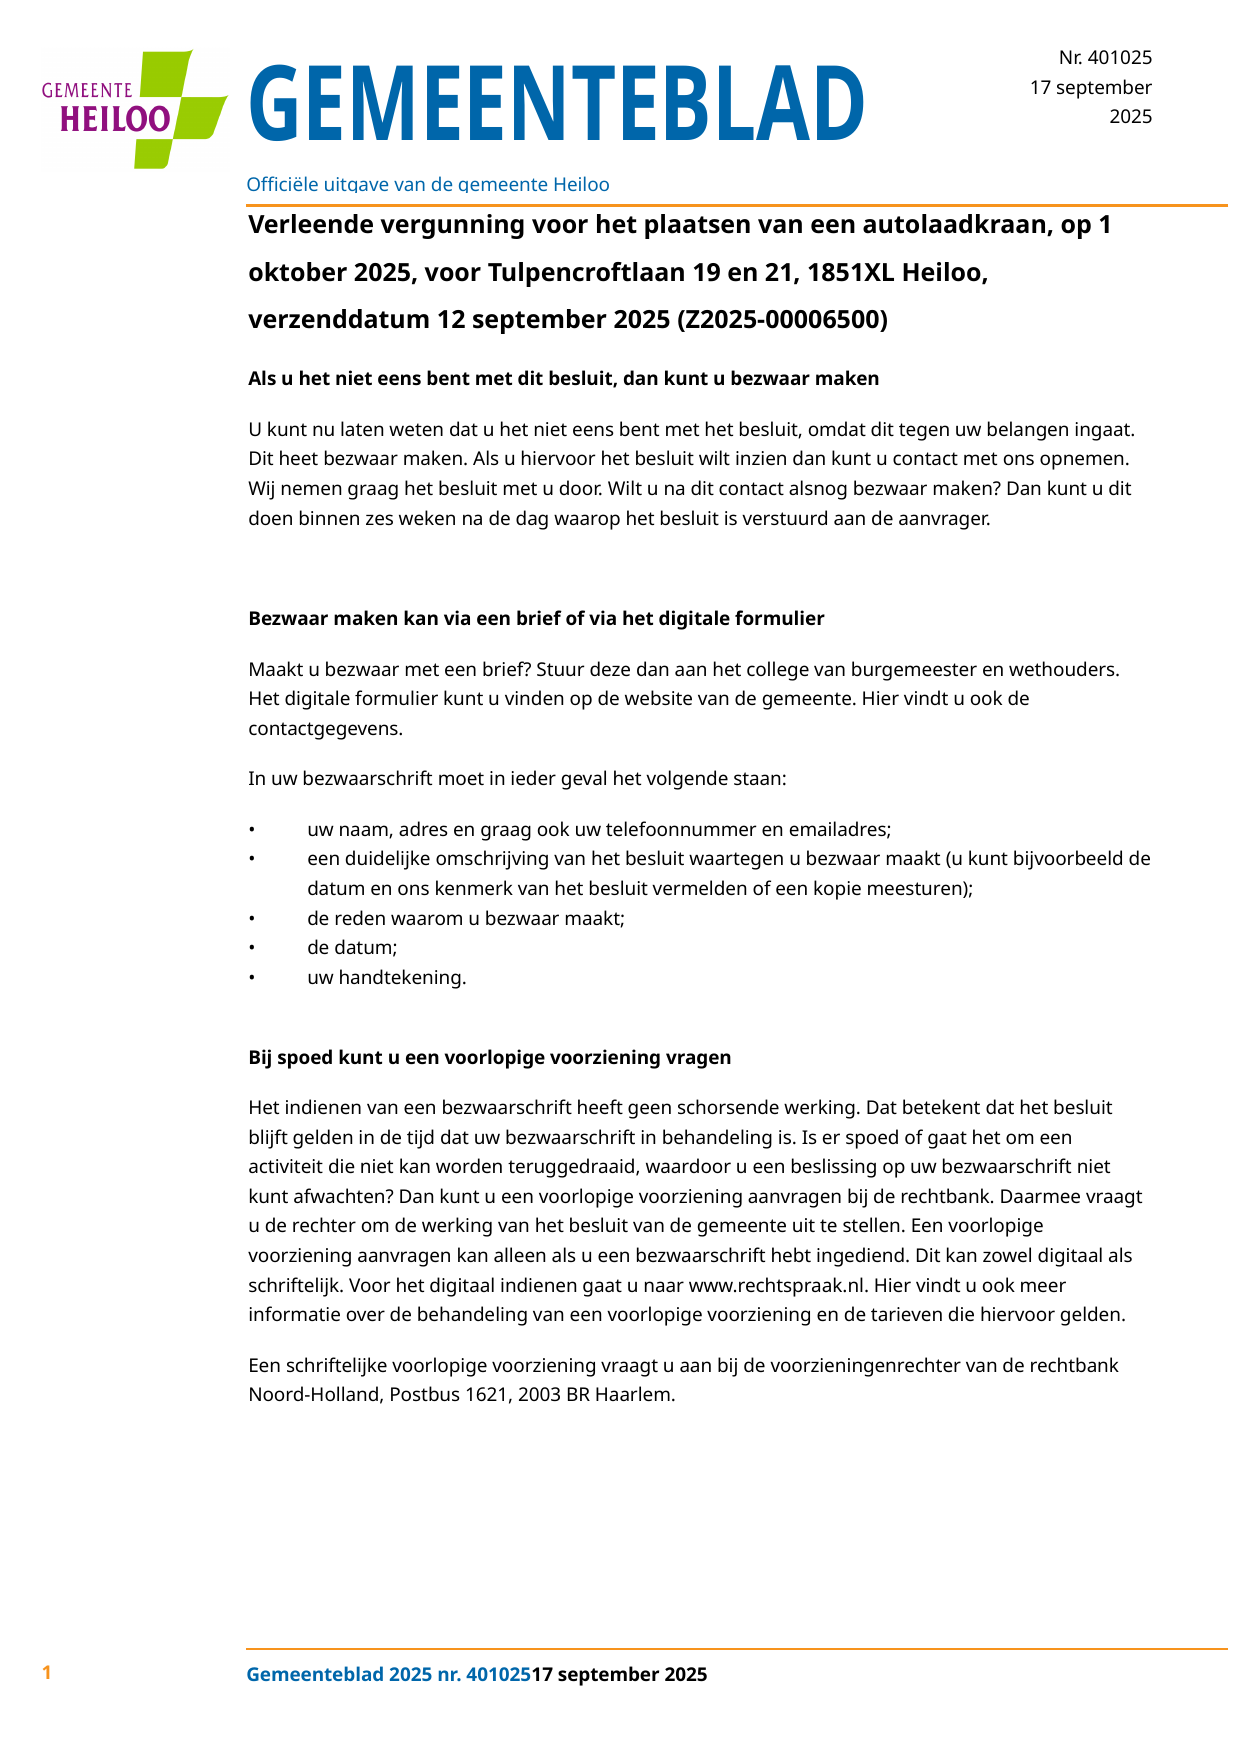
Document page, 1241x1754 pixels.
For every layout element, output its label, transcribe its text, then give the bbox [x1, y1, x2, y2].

list uw handtekening. [248, 964, 1152, 989]
list een duidelijke omschrijving van het besluit waartegen u bezwaar maakt (u kunt bijvoorbeeld de datum en ons kenmerk van het besluit vermelden of een kopie meesturen); [248, 846, 1152, 901]
text U kunt nu laten weten dat u het niet eens bent met het besluit, omdat dit tegen uw belangen ingaat. Dit heet bezwaar maken. Als u hiervoor het besluit wilt inzien dan kunt u contact met ons opnemen. Wij nemen graag het besluit met u door. Wilt u na dit contact alsnog bezwaar maken? Dan kunt u dit doen binnen zes weken na de dag waarop het besluit is verstuurd aan de aanvrager. [248, 416, 1152, 530]
text Bezwaar maken kan via een brief of via het digitale formulier [248, 606, 1152, 631]
text Een schriftelijke voorlopige voorziening vraagt u aan bij de voorzieningenrechter van de rechtbank Noord-Holland, Postbus 1621, 2003 BR Haarlem. [248, 1352, 1152, 1407]
text Als u het niet eens bent met dit besluit, dan kunt u bezwaar maken [248, 366, 1152, 391]
text Maakt u bezwaar met een brief? Stuur deze dan aan het college van burgemeester en wethouders. Het digitale formulier kunt u vinden op de website van de gemeente. Hier vindt u ook de contactgegevens. [248, 656, 1152, 741]
text Bij spoed kunt u een voorlopige voorziening vragen [248, 1044, 1152, 1069]
text Verleende vergunning voor het plaatsen van een autolaadkraan, op 1 oktober 2025, voor Tulpencroftlaan 19 en 21, 1851XL Heiloo, verzenddatum 12 september 2025 (Z2025-00006500) [248, 207, 1152, 336]
picture [41, 47, 231, 172]
list de reden waarom u bezwaar maakt; [248, 905, 1152, 930]
list de datum; [248, 934, 1152, 960]
text Het indienen van een bezwaarschrift heeft geen schorsende werking. Dat betekent dat het besluit blijft gelden in de tijd dat uw bezwaarschrift in behandeling is. Is er spoed of gaat het om een activiteit die niet kan worden teruggedraaid, waardoor u een beslissing op uw bezwaarschrift niet kunt afwachten? Dan kunt u een voorlopige voorziening aanvragen bij de rechtbank. Daarmee vraagt u de rechter om de werking van het besluit van de gemeente uit te stellen. Een voorlopige voorziening aanvragen kan alleen als u een bezwaarschrift hebt ingediend. Dit kan zowel digitaal als schriftelijk. Voor het digitaal indienen gaat u naar www.rechtspraak.nl. Hier vindt u ook meer informatie over de behandeling van een voorlopige voorziening en de tarieven die hiervoor gelden. [248, 1094, 1152, 1327]
list uw naam, adres en graag ook uw telefoonnummer en emailadres; [248, 816, 1152, 842]
text In uw bezwaarschrift moet in ieder geval het volgende staan: [248, 766, 1152, 791]
